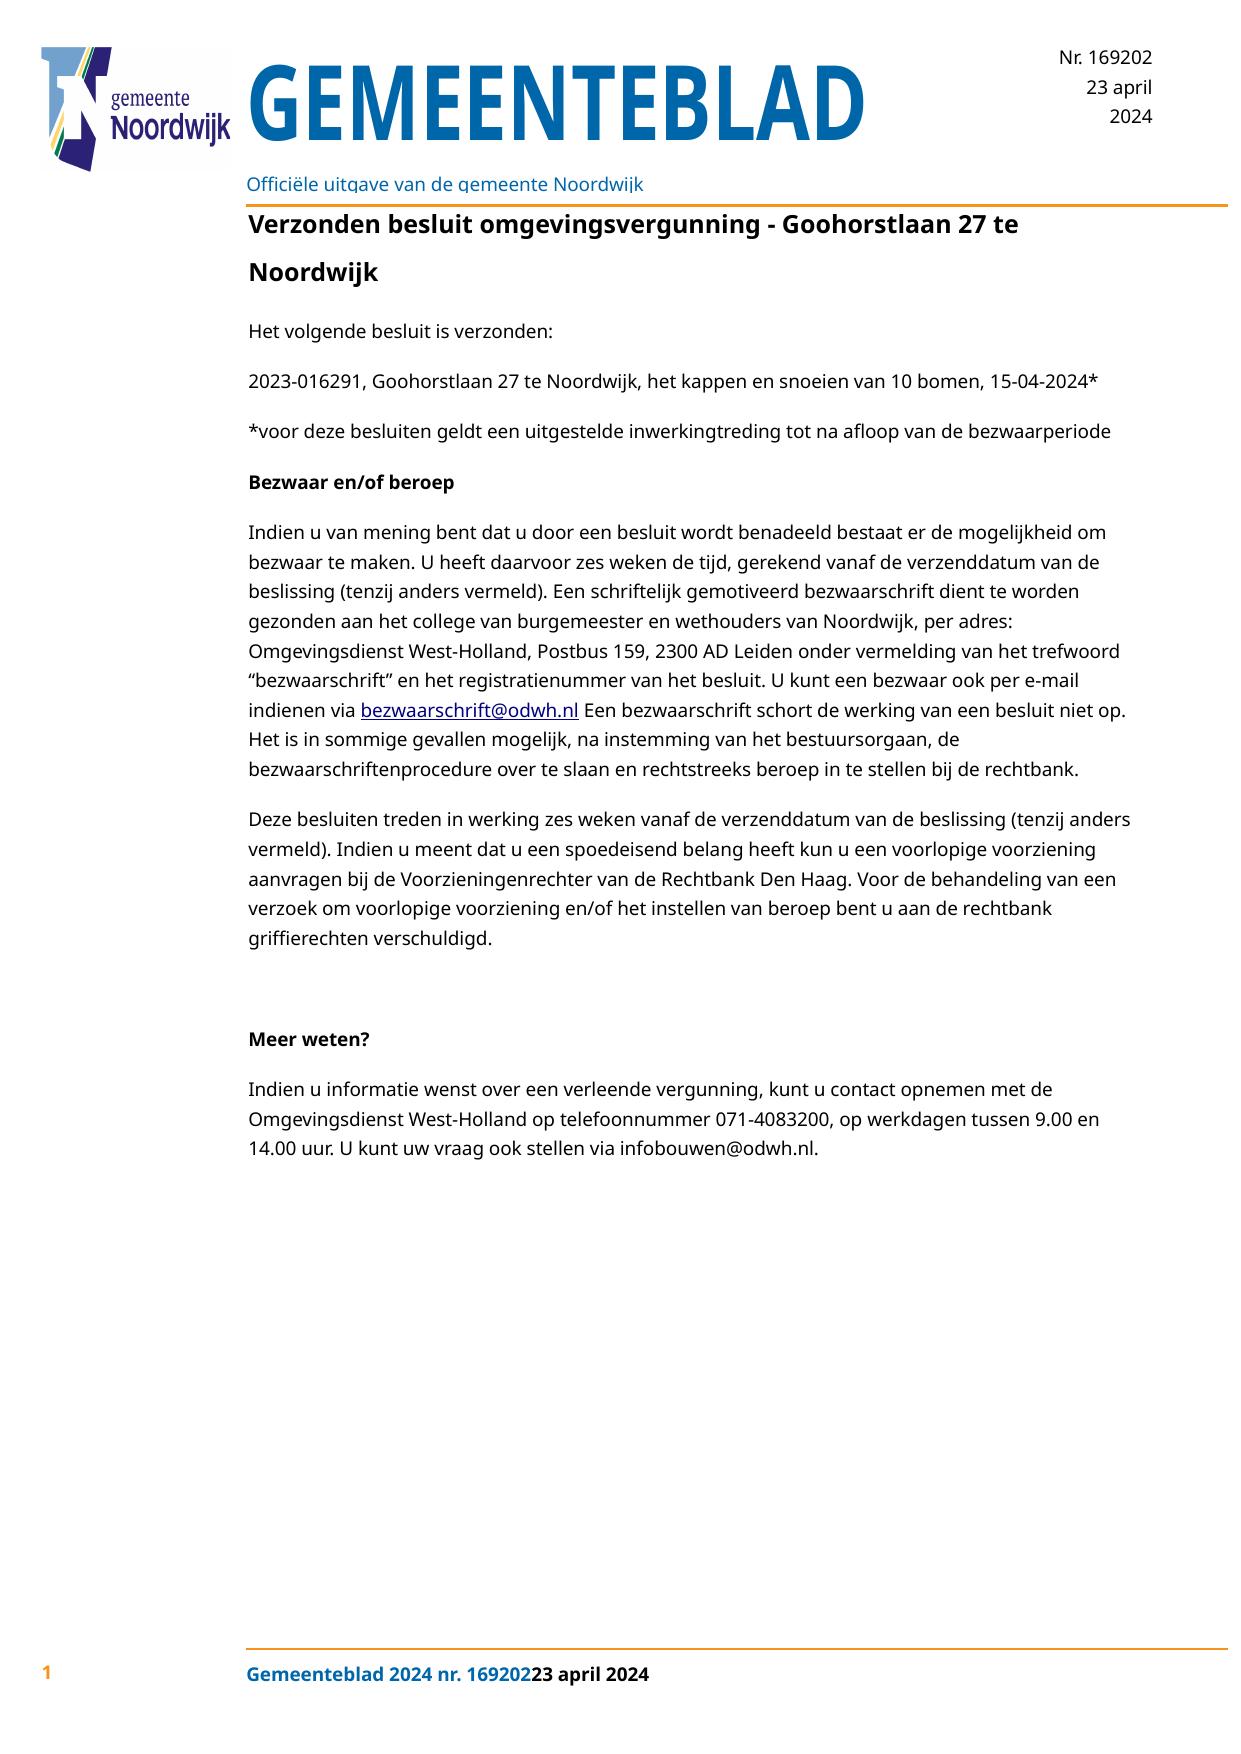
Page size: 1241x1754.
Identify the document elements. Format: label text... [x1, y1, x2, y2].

text Verzonden besluit omgevingsvergunning - Goohorstlaan 27 te Noordwijk [248, 207, 1152, 288]
text Indien u van mening bent dat u door een besluit wordt benadeeld bestaat er de mogelijkheid om bezwaar te maken. U heeft daarvoor zes weken de tijd, gerekend vanaf de verzenddatum van de beslissing (tenzij anders vermeld). Een schriftelijk gemotiveerd bezwaarschrift dient te worden gezonden aan het college van burgemeester en wethouders van Noordwijk, per adres: Omgevingsdienst West-Holland, Postbus 159, 2300 AD Leiden onder vermelding van het trefwoord “bezwaarschrift” en het registratienummer van het besluit. U kunt een bezwaar ook per e-mail indienen via bezwaarschrift@odwh.nl Een bezwaarschrift schort de werking van een besluit niet op. Het is in sommige gevallen mogelijk, na instemming van het bestuursorgaan, de bezwaarschriftenprocedure over te slaan en rechtstreeks beroep in te stellen bij de rechtbank. [248, 519, 1152, 782]
text Deze besluiten treden in werking zes weken vanaf de verzenddatum van de beslissing (tenzij anders vermeld). Indien u meent dat u een spoedeisend belang heeft kun u een voorlopige voorziening aanvragen bij de Voorzieningenrechter van de Rechtbank Den Haag. Voor de behandeling van een verzoek om voorlopige voorziening en/of het instellen van beroep bent u aan de rechtbank griffierechten verschuldigd. [248, 807, 1152, 951]
text 2023-016291, Goohorstlaan 27 te Noordwijk, het kappen en snoeien van 10 bomen, 15-04-2024* [248, 368, 1152, 394]
text Bezwaar en/of beroep [248, 469, 1152, 495]
picture [41, 47, 231, 172]
text *voor deze besluiten geldt een uitgestelde inwerkingtreding tot na afloop van de bezwaarperiode [248, 419, 1152, 444]
text Indien u informatie wenst over een verleende vergunning, kunt u contact opnemen met de Omgevingsdienst West-Holland op telefoonnummer 071-4083200, op werkdagen tussen 9.00 en 14.00 uur. U kunt uw vraag ook stellen via infobouwen@odwh.nl. [248, 1076, 1152, 1161]
text Het volgende besluit is verzonden: [248, 318, 1152, 344]
text Meer weten? [248, 1026, 1152, 1052]
